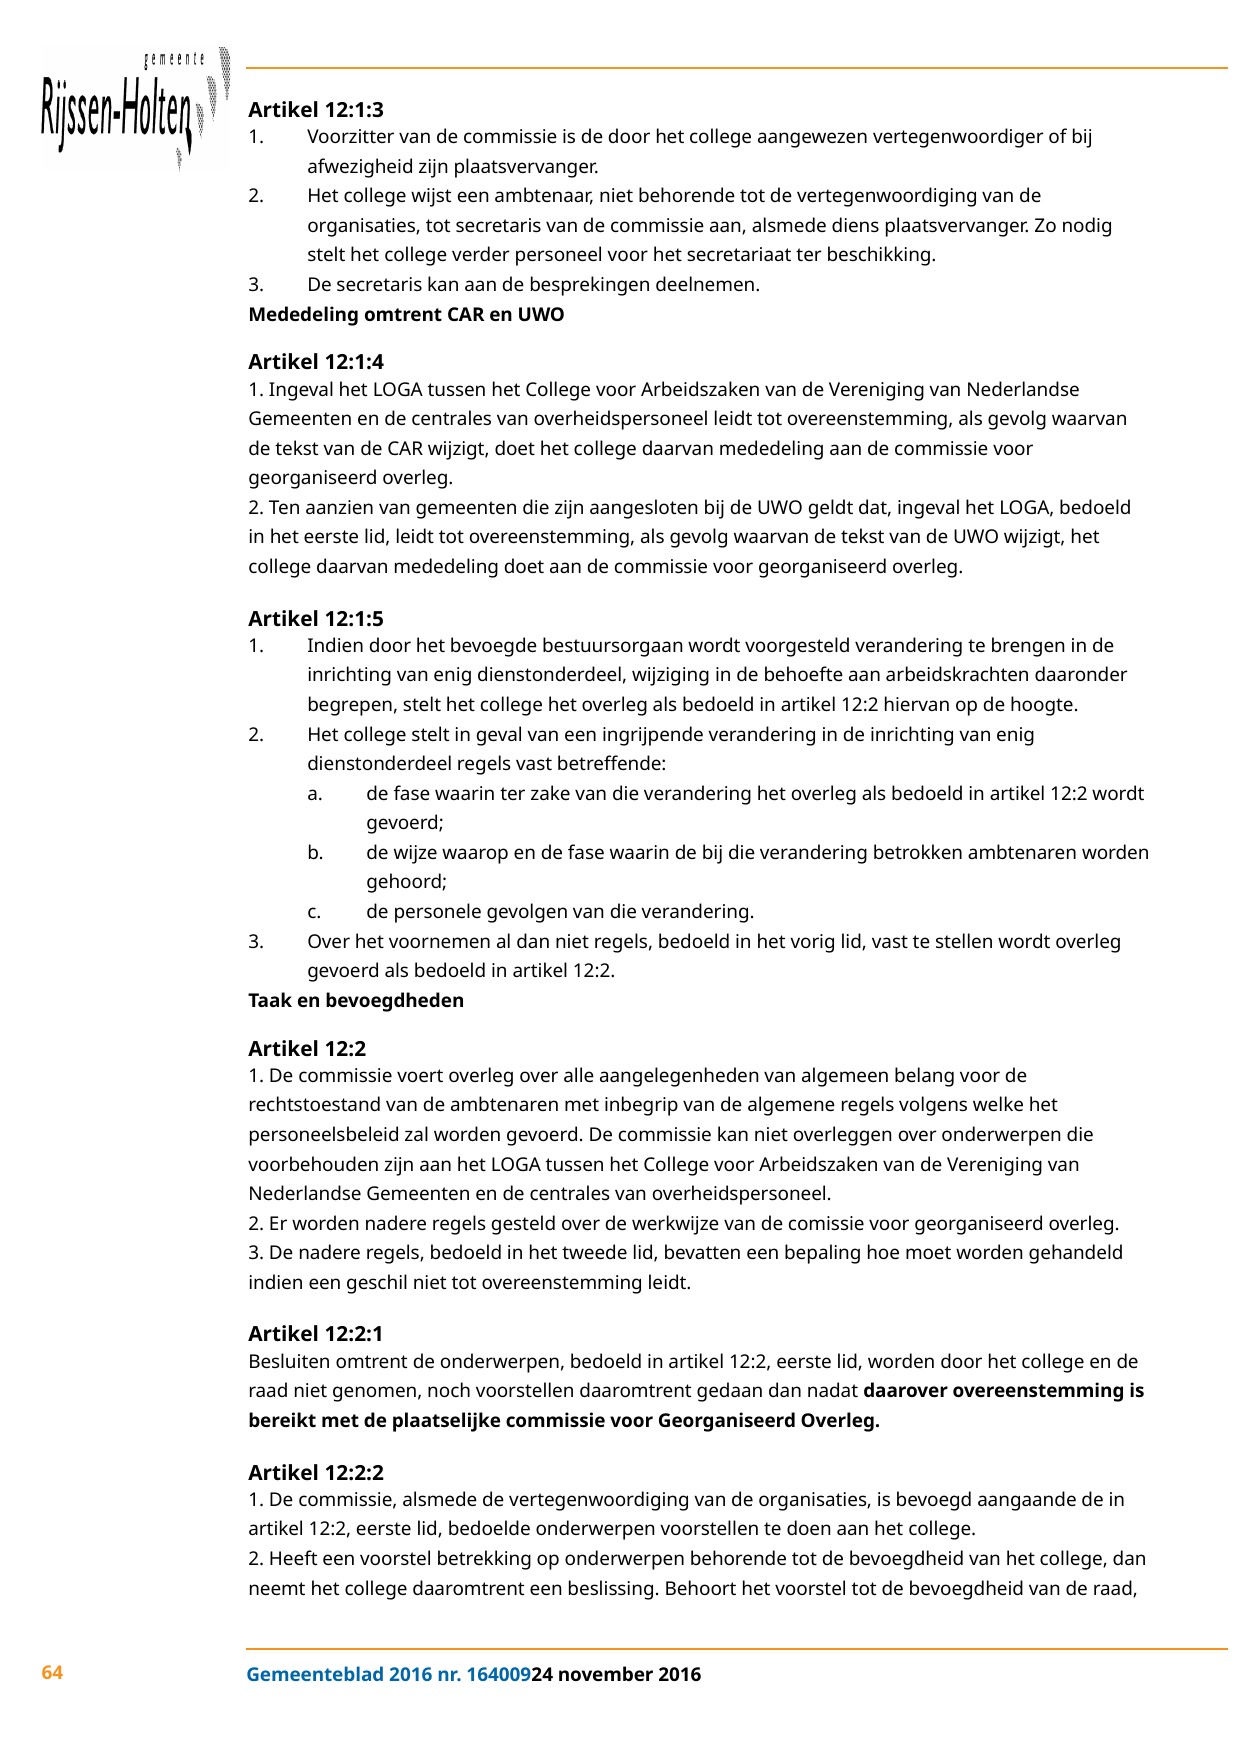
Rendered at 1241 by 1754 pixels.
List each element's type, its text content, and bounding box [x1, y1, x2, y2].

text Artikel 12:2 [248, 1034, 1152, 1062]
text 2. Heeft een voorstel betrekking op onderwerpen behorende tot de bevoegdheid van het college, dan neemt het college daaromtrent een beslissing. Behoort het voorstel tot de bevoegdheid van de raad, [248, 1545, 1152, 1601]
list Indien door het bevoegde bestuursorgaan wordt voorgesteld verandering te brengen in de inrichting van enig dienstonderdeel, wijziging in de behoefte aan arbeidskrachten daaronder begrepen, stelt het college het overleg als bedoeld in artikel 12:2 hiervan op de hoogte. [248, 632, 1152, 717]
text 2. Er worden nadere regels gesteld over de werkwijze van de comissie voor georganiseerd overleg. [248, 1210, 1152, 1236]
picture [41, 47, 231, 172]
list Het college wijst een ambtenaar, niet behorende tot de vertegenwoordiging van de organisaties, tot secretaris van de commissie aan, alsmede diens plaatsvervanger. Zo nodig stelt het college verder personeel voor het secretariaat ter beschikking. [248, 182, 1152, 267]
list Voorzitter van de commissie is de door het college aangewezen vertegenwoordiger of bij afwezigheid zijn plaatsvervanger. [248, 123, 1152, 178]
list de fase waarin ter zake van die verandering het overleg als bedoeld in artikel 12:2 wordt gevoerd; [307, 780, 1152, 835]
list Het college stelt in geval van een ingrijpende verandering in de inrichting van enig dienstonderdeel regels vast betreffende: [248, 721, 1152, 776]
text Taak en bevoegdheden [248, 987, 1152, 1013]
text Besluiten omtrent de onderwerpen, bedoeld in artikel 12:2, eerste lid, worden door het college en de raad niet genomen, noch voorstellen daaromtrent gedaan dan nadat daarover overeenstemming is bereikt met de plaatselijke commissie voor Georganiseerd Overleg. [248, 1348, 1152, 1433]
text Artikel 12:1:5 [248, 604, 1152, 632]
text Artikel 12:2:2 [248, 1458, 1152, 1486]
text Artikel 12:2:1 [248, 1319, 1152, 1348]
list de wijze waarop en de fase waarin de bij die verandering betrokken ambtenaren worden gehoord; [307, 839, 1152, 894]
text 3. De nadere regels, bedoeld in het tweede lid, bevatten een bepaling hoe moet worden gehandeld indien een geschil niet tot overeenstemming leidt. [248, 1239, 1152, 1295]
list Over het voornemen al dan niet regels, bedoeld in het vorig lid, vast te stellen wordt overleg gevoerd als bedoeld in artikel 12:2. [248, 928, 1152, 983]
text 1. Ingeval het LOGA tussen het College voor Arbeidszaken van de Vereniging van Nederlandse Gemeenten en de centrales van overheidspersoneel leidt tot overeenstemming, als gevolg waarvan de tekst van de CAR wijzigt, doet het college daarvan mededeling aan de commissie voor georganiseerd overleg. [248, 376, 1152, 490]
text 2. Ten aanzien van gemeenten die zijn aangesloten bij de UWO geldt dat, ingeval het LOGA, bedoeld in het eerste lid, leidt tot overeenstemming, als gevolg waarvan de tekst van de UWO wijzigt, het college daarvan mededeling doet aan de commissie voor georganiseerd overleg. [248, 494, 1152, 579]
list De secretaris kan aan de besprekingen deelnemen. [248, 271, 1152, 297]
text Mededeling omtrent CAR en UWO [248, 301, 1152, 326]
list de personele gevolgen van die verandering. [307, 898, 1152, 924]
text 1. De commissie, alsmede de vertegenwoordiging van de organisaties, is bevoegd aangaande de in artikel 12:2, eerste lid, bedoelde onderwerpen voorstellen te doen aan het college. [248, 1486, 1152, 1541]
text 1. De commissie voert overleg over alle aangelegenheden van algemeen belang voor de rechtstoestand van de ambtenaren met inbegrip van de algemene regels volgens welke het personeelsbeleid zal worden gevoerd. De commissie kan niet overleggen over onderwerpen die voorbehouden zijn aan het LOGA tussen het College voor Arbeidszaken van de Vereniging van Nederlandse Gemeenten en de centrales van overheidspersoneel. [248, 1062, 1152, 1206]
text Artikel 12:1:4 [248, 347, 1152, 376]
text Artikel 12:1:3 [248, 95, 1152, 123]
